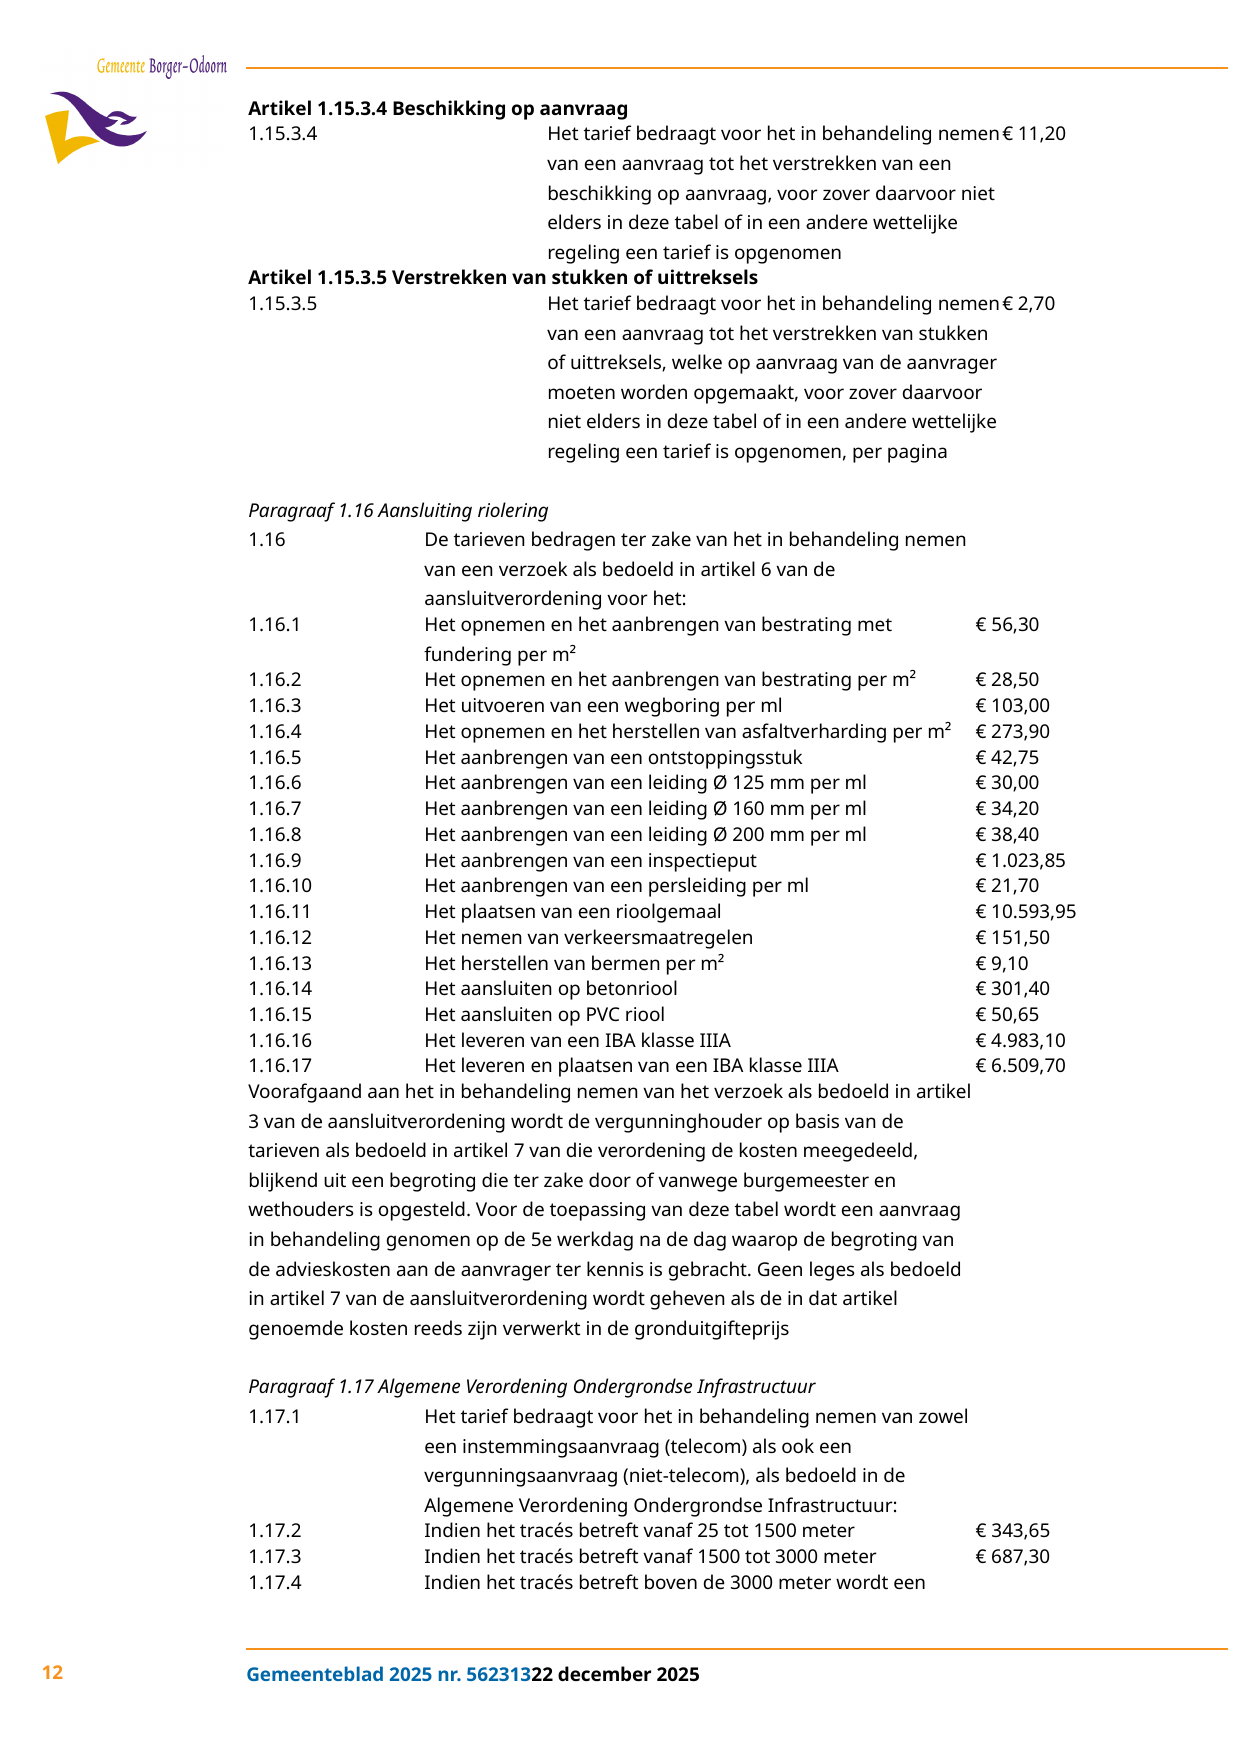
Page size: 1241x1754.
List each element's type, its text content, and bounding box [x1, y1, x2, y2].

table_header De tarieven bedragen ter zake van het in behandeling nemen van een verzoek als bedoeld in artikel 6 van de aansluitverordening voor het: [424, 526, 975, 611]
table_header [975, 526, 1152, 611]
table_cell 1.16.1 [248, 611, 424, 667]
picture [41, 47, 231, 172]
table_cell 1.16.5 [248, 744, 424, 769]
table_cell € 34,20 [975, 795, 1152, 821]
table_cell 1.16.16 [248, 1027, 424, 1053]
table_cell 1.15.3.5 [248, 290, 547, 464]
table_cell Het uitvoeren van een wegboring per ml [424, 693, 975, 718]
table_cell 1.16.13 [248, 950, 424, 975]
table_header 1.16 [248, 526, 424, 611]
table_cell Het aanbrengen van een leiding Ø 125 mm per ml [424, 770, 975, 795]
table_cell € 10.593,95 [975, 898, 1152, 924]
table_cell Het nemen van verkeersmaatregelen [424, 924, 975, 950]
table_header [975, 1403, 1152, 1518]
table_cell € 2,70 [1002, 290, 1152, 464]
table_cell € 687,30 [975, 1544, 1152, 1569]
table_cell Het leveren van een IBA klasse IIIA [424, 1027, 975, 1053]
table_cell € 42,75 [975, 744, 1152, 769]
table_cell € 21,70 [975, 873, 1152, 898]
table_cell € 151,50 [975, 924, 1152, 950]
table_cell Indien het tracés betreft vanaf 25 tot 1500 meter [424, 1518, 975, 1543]
table_cell € 56,30 [975, 611, 1152, 667]
table_cell Het aanbrengen van een ontstoppingsstuk [424, 744, 975, 769]
table_cell 1.16.10 [248, 873, 424, 898]
table_cell € 1.023,85 [975, 847, 1152, 872]
table_cell € 50,65 [975, 1001, 1152, 1027]
table_cell 1.16.11 [248, 898, 424, 924]
table_cell Het aansluiten op betonriool [424, 975, 975, 1001]
table_cell Het opnemen en het aanbrengen van bestrating per m² [424, 667, 975, 692]
text Paragraaf 1.16 Aansluiting riolering [248, 497, 1152, 522]
table_cell 1.16.14 [248, 975, 424, 1001]
table_cell [975, 1569, 1152, 1595]
table_cell € 11,20 [1002, 121, 1152, 264]
table_cell € 28,50 [975, 667, 1152, 692]
table_cell € 6.509,70 [975, 1053, 1152, 1078]
table_cell 1.17.2 [248, 1518, 424, 1543]
table_cell Indien het tracés betreft vanaf 1500 tot 3000 meter [424, 1544, 975, 1569]
table_cell 1.17.4 [248, 1569, 424, 1595]
table_cell 1.15.3.4 [248, 121, 547, 264]
table_cell 1.16.17 [248, 1053, 424, 1078]
table_cell Het plaatsen van een rioolgemaal [424, 898, 975, 924]
table_cell [1002, 265, 1152, 290]
table_cell Het aanbrengen van een persleiding per ml [424, 873, 975, 898]
table_cell € 9,10 [975, 950, 1152, 975]
table_cell Artikel 1.15.3.4 Beschikking op aanvraag [248, 95, 1002, 121]
table_cell Het aanbrengen van een leiding Ø 200 mm per ml [424, 821, 975, 847]
table_header 1.17.1 [248, 1403, 424, 1518]
text Paragraaf 1.17 Algemene Verordening Ondergrondse Infrastructuur [248, 1373, 1152, 1399]
table_cell [975, 1078, 1152, 1341]
table_cell [1002, 95, 1152, 121]
table_cell 1.16.3 [248, 693, 424, 718]
table_cell Het tarief bedraagt voor het in behandeling nemen van een aanvraag tot het verstrekken van stukken of uittreksels, welke op aanvraag van de aanvrager moeten worden opgemaakt, voor zover daarvoor niet elders in deze tabel of in een andere wettelijke regeling een tarief is opgenomen, per pagina [547, 290, 1002, 464]
table_cell Het tarief bedraagt voor het in behandeling nemen van een aanvraag tot het verstrekken van een beschikking op aanvraag, voor zover daarvoor niet elders in deze tabel of in een andere wettelijke regeling een tarief is opgenomen [547, 121, 1002, 264]
table_cell Het opnemen en het herstellen van asfaltverharding per m² [424, 718, 975, 744]
table_cell € 103,00 [975, 693, 1152, 718]
table_cell Het herstellen van bermen per m² [424, 950, 975, 975]
table_cell 1.16.4 [248, 718, 424, 744]
table_cell 1.16.7 [248, 795, 424, 821]
table_header Het tarief bedraagt voor het in behandeling nemen van zowel een instemmingsaanvraag (telecom) als ook een vergunningsaanvraag (niet-telecom), als bedoeld in de Algemene Verordening Ondergrondse Infrastructuur: [424, 1403, 975, 1518]
table_cell € 30,00 [975, 770, 1152, 795]
table_cell € 301,40 [975, 975, 1152, 1001]
table_cell € 38,40 [975, 821, 1152, 847]
table_cell € 343,65 [975, 1518, 1152, 1543]
table_cell 1.16.2 [248, 667, 424, 692]
table_cell Het aanbrengen van een inspectieput [424, 847, 975, 872]
table_cell Het leveren en plaatsen van een IBA klasse IIIA [424, 1053, 975, 1078]
table_cell 1.16.12 [248, 924, 424, 950]
table_cell 1.16.8 [248, 821, 424, 847]
table_cell Het opnemen en het aanbrengen van bestrating met fundering per m² [424, 611, 975, 667]
table_cell Indien het tracés betreft boven de 3000 meter wordt een [424, 1569, 975, 1595]
table_cell 1.16.6 [248, 770, 424, 795]
table_cell € 4.983,10 [975, 1027, 1152, 1053]
table_cell € 273,90 [975, 718, 1152, 744]
table_cell Het aanbrengen van een leiding Ø 160 mm per ml [424, 795, 975, 821]
table_cell Voorafgaand aan het in behandeling nemen van het verzoek als bedoeld in artikel 3 van de aansluitverordening wordt de vergunninghouder op basis van de tarieven als bedoeld in artikel 7 van die verordening de kosten meegedeeld, blijkend uit een begroting die ter zake door of vanwege burgemeester en wethouders is opgesteld. Voor de toepassing van deze tabel wordt een aanvraag in behandeling genomen op de 5e werkdag na de dag waarop de begroting van de advieskosten aan de aanvrager ter kennis is gebracht. Geen leges als bedoeld in artikel 7 van de aansluitverordening wordt geheven als de in dat artikel genoemde kosten reeds zijn verwerkt in de gronduitgifteprijs [248, 1078, 975, 1341]
table_cell 1.16.9 [248, 847, 424, 872]
table_cell Artikel 1.15.3.5 Verstrekken van stukken of uittreksels [248, 265, 1002, 290]
table_cell 1.16.15 [248, 1001, 424, 1027]
table_cell Het aansluiten op PVC riool [424, 1001, 975, 1027]
table_cell 1.17.3 [248, 1544, 424, 1569]
